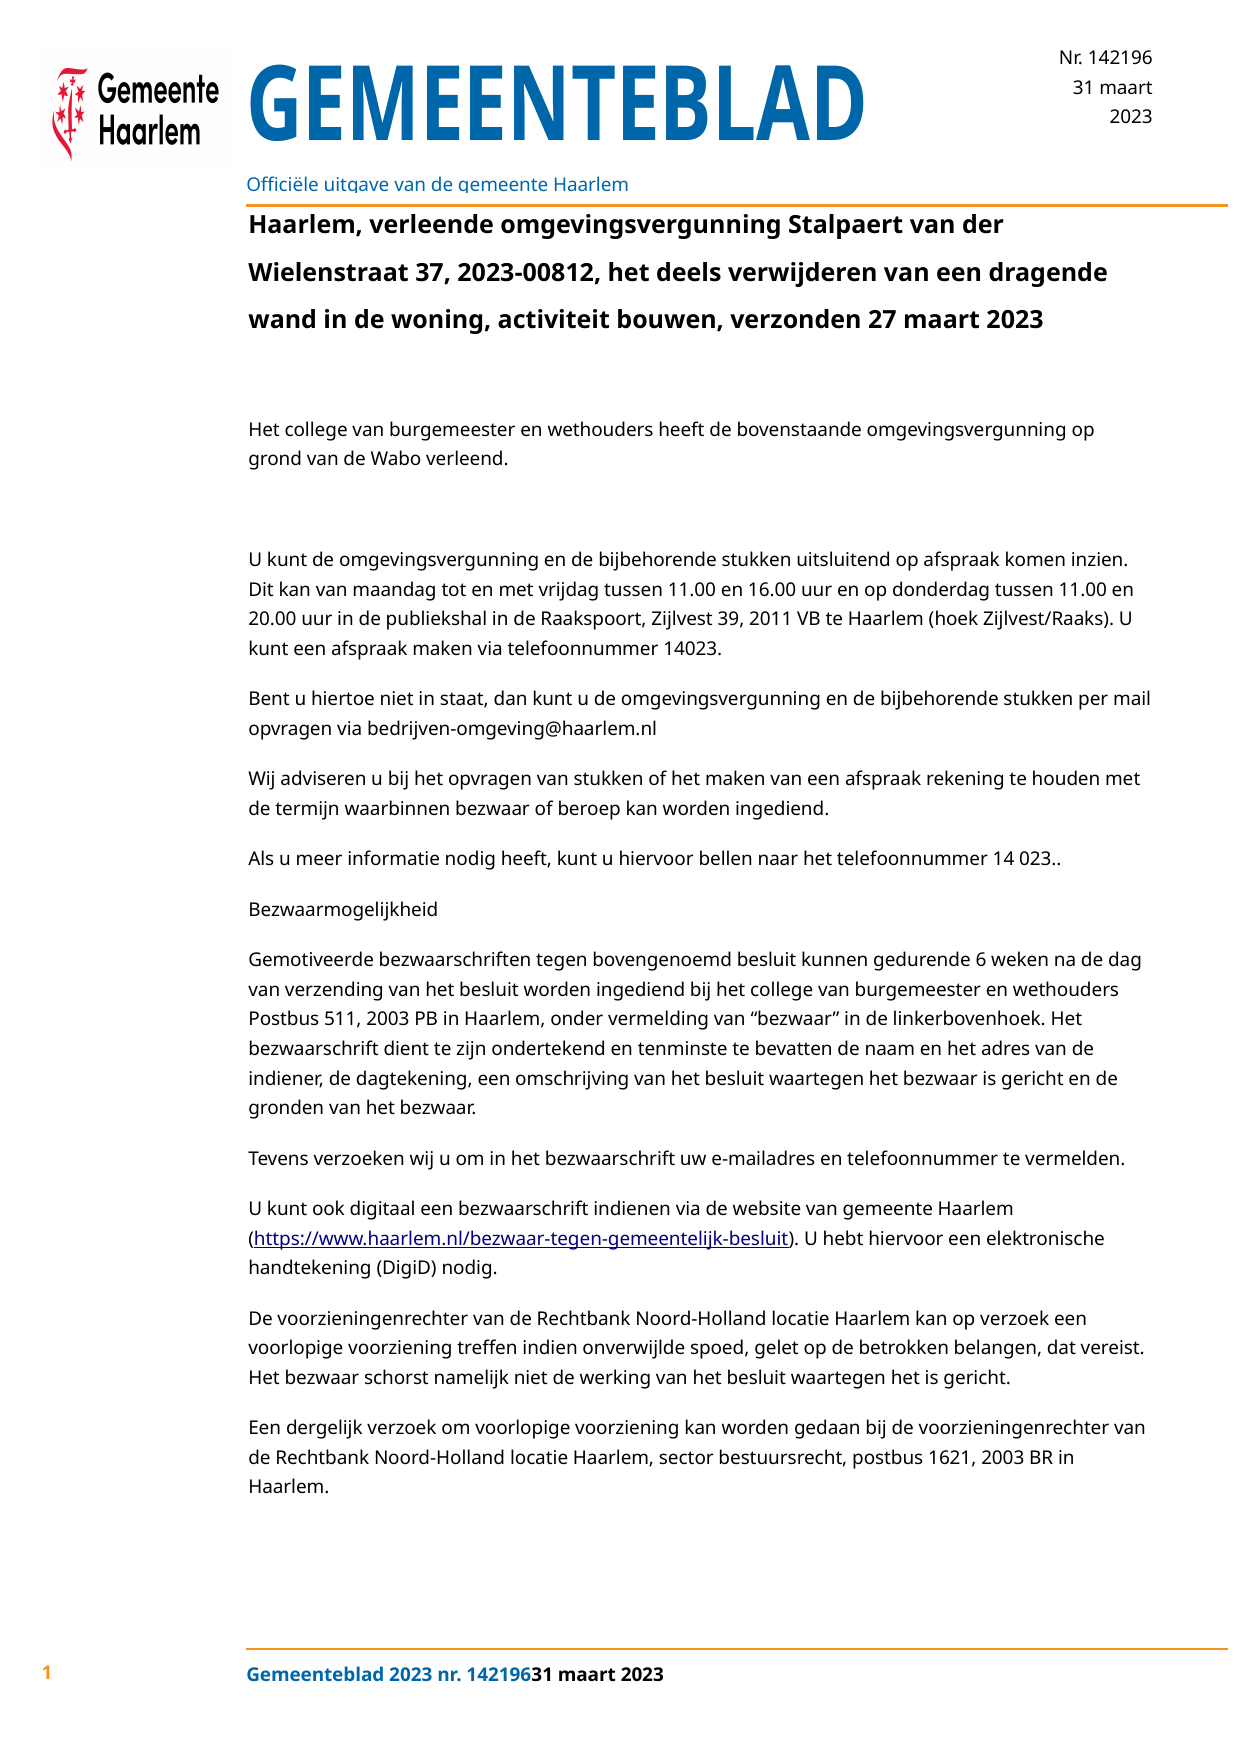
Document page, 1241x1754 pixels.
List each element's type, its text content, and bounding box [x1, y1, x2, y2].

text Bezwaarmogelijkheid [248, 896, 1152, 922]
text Gemotiveerde bezwaarschriften tegen bovengenoemd besluit kunnen gedurende 6 weken na de dag van verzending van het besluit worden ingediend bij het college van burgemeester en wethouders Postbus 511, 2003 PB in Haarlem, onder vermelding van “bezwaar” in de linkerbovenhoek. Het bezwaarschrift dient te zijn ondertekend en tenminste te bevatten de naam en het adres van de indiener, de dagtekening, een omschrijving van het besluit waartegen het bezwaar is gericht en de gronden van het bezwaar. [248, 946, 1152, 1120]
text Een dergelijk verzoek om voorlopige voorziening kan worden gedaan bij de voorzieningenrechter van de Rechtbank Noord-Holland locatie Haarlem, sector bestuursrecht, postbus 1621, 2003 BR in Haarlem. [248, 1414, 1152, 1499]
text Het college van burgemeester en wethouders heeft de bovenstaande omgevingsvergunning op grond van de Wabo verleend. [248, 416, 1152, 471]
text U kunt ook digitaal een bezwaarschrift indienen via de website van gemeente Haarlem (https://www.haarlem.nl/bezwaar-tegen-gemeentelijk-besluit). U hebt hiervoor een elektronische handtekening (DigiD) nodig. [248, 1195, 1152, 1280]
text Bent u hiertoe niet in staat, dan kunt u de omgevingsvergunning en de bijbehorende stukken per mail opvragen via bedrijven-omgeving@haarlem.nl [248, 686, 1152, 741]
text Tevens verzoeken wij u om in het bezwaarschrift uw e-mailadres en telefoonnummer te vermelden. [248, 1145, 1152, 1170]
picture [41, 47, 231, 172]
text Haarlem, verleende omgevingsvergunning Stalpaert van der Wielenstraat 37, 2023-00812, het deels verwijderen van een dragende wand in de woning, activiteit bouwen, verzonden 27 maart 2023 [248, 207, 1152, 336]
text Als u meer informatie nodig heeft, kunt u hiervoor bellen naar het telefoonnummer 14 023.. [248, 846, 1152, 871]
text Wij adviseren u bij het opvragen van stukken of het maken van een afspraak rekening te houden met de termijn waarbinnen bezwaar of beroep kan worden ingediend. [248, 766, 1152, 821]
text De voorzieningenrechter van de Rechtbank Noord-Holland locatie Haarlem kan op verzoek een voorlopige voorziening treffen indien onverwijlde spoed, gelet op de betrokken belangen, dat vereist. Het bezwaar schorst namelijk niet de werking van het besluit waartegen het is gericht. [248, 1305, 1152, 1389]
text U kunt de omgevingsvergunning en de bijbehorende stukken uitsluitend op afspraak komen inzien. Dit kan van maandag tot en met vrijdag tussen 11.00 en 16.00 uur en op donderdag tussen 11.00 en 20.00 uur in de publiekshal in de Raakspoort, Zijlvest 39, 2011 VB te Haarlem (hoek Zijlvest/Raaks). U kunt een afspraak maken via telefoonnummer 14023. [248, 546, 1152, 661]
